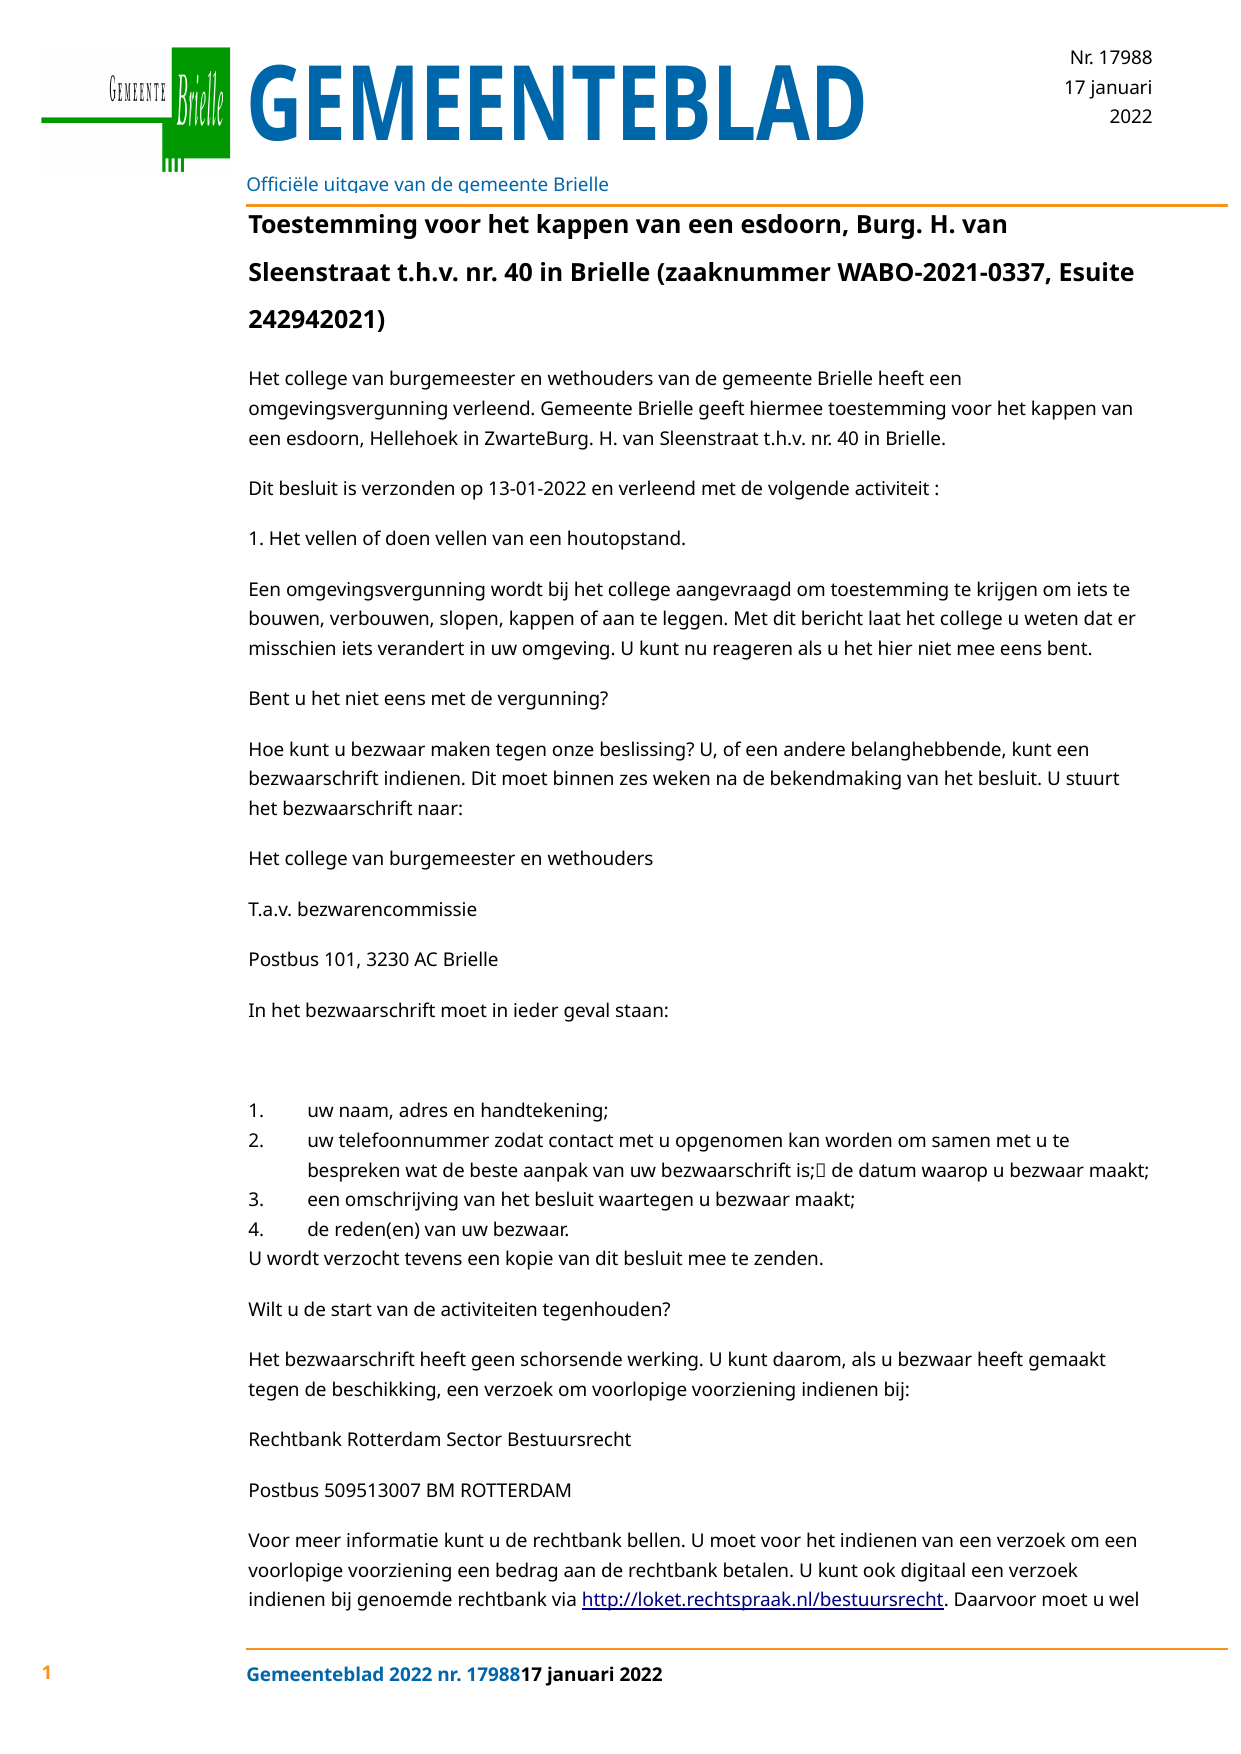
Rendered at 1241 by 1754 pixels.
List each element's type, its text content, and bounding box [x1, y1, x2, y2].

text Voor meer informatie kunt u de rechtbank bellen. U moet voor het indienen van een verzoek om een voorlopige voorziening een bedrag aan de rechtbank betalen. U kunt ook digitaal een verzoek indienen bij genoemde rechtbank via http://loket.rechtspraak.nl/bestuursrecht. Daarvoor moet u wel [248, 1527, 1152, 1612]
list een omschrijving van het besluit waartegen u bezwaar maakt; [248, 1186, 1152, 1212]
list uw naam, adres en handtekening; [248, 1098, 1152, 1123]
text U wordt verzocht tevens een kopie van dit besluit mee te zenden. [248, 1246, 1152, 1271]
list uw telefoonnummer zodat contact met u opgenomen kan worden om samen met u te bespreken wat de beste aanpak van uw bezwaarschrift is; de datum waarop u bezwaar maakt; [248, 1127, 1152, 1182]
text Rechtbank Rotterdam Sector Bestuursrecht [248, 1426, 1152, 1452]
list de reden(en) van uw bezwaar. [248, 1216, 1152, 1242]
text Toestemming voor het kappen van een esdoorn, Burg. H. van Sleenstraat t.h.v. nr. 40 in Brielle (zaaknummer WABO-2021-0337, Esuite 242942021) [248, 207, 1152, 336]
text In het bezwaarschrift moet in ieder geval staan: [248, 997, 1152, 1022]
picture [41, 47, 231, 172]
text Hoe kunt u bezwaar maken tegen onze beslissing? U, of een andere belanghebbende, kunt een bezwaarschrift indienen. Dit moet binnen zes weken na de bekendmaking van het besluit. U stuurt het bezwaarschrift naar: [248, 736, 1152, 821]
text Postbus 509513007 BM ROTTERDAM [248, 1477, 1152, 1502]
text Wilt u de start van de activiteiten tegenhouden? [248, 1296, 1152, 1322]
text Het college van burgemeester en wethouders van de gemeente Brielle heeft een omgevingsvergunning verleend. Gemeente Brielle geeft hiermee toestemming voor het kappen van een esdoorn, Hellehoek in ZwarteBurg. H. van Sleenstraat t.h.v. nr. 40 in Brielle. [248, 366, 1152, 450]
text 1. Het vellen of doen vellen van een houtopstand. [248, 526, 1152, 551]
text Bent u het niet eens met de vergunning? [248, 686, 1152, 711]
text Dit besluit is verzonden op 13-01-2022 en verleend met de volgende activiteit : [248, 475, 1152, 501]
text Het bezwaarschrift heeft geen schorsende werking. U kunt daarom, als u bezwaar heeft gemaakt tegen de beschikking, een verzoek om voorlopige voorziening indienen bij: [248, 1346, 1152, 1402]
text Het college van burgemeester en wethouders [248, 846, 1152, 871]
text T.a.v. bezwarencommissie [248, 896, 1152, 922]
text Postbus 101, 3230 AC Brielle [248, 946, 1152, 972]
text Een omgevingsvergunning wordt bij het college aangevraagd om toestemming te krijgen om iets te bouwen, verbouwen, slopen, kappen of aan te leggen. Met dit bericht laat het college u weten dat er misschien iets verandert in uw omgeving. U kunt nu reageren als u het hier niet mee eens bent. [248, 576, 1152, 661]
